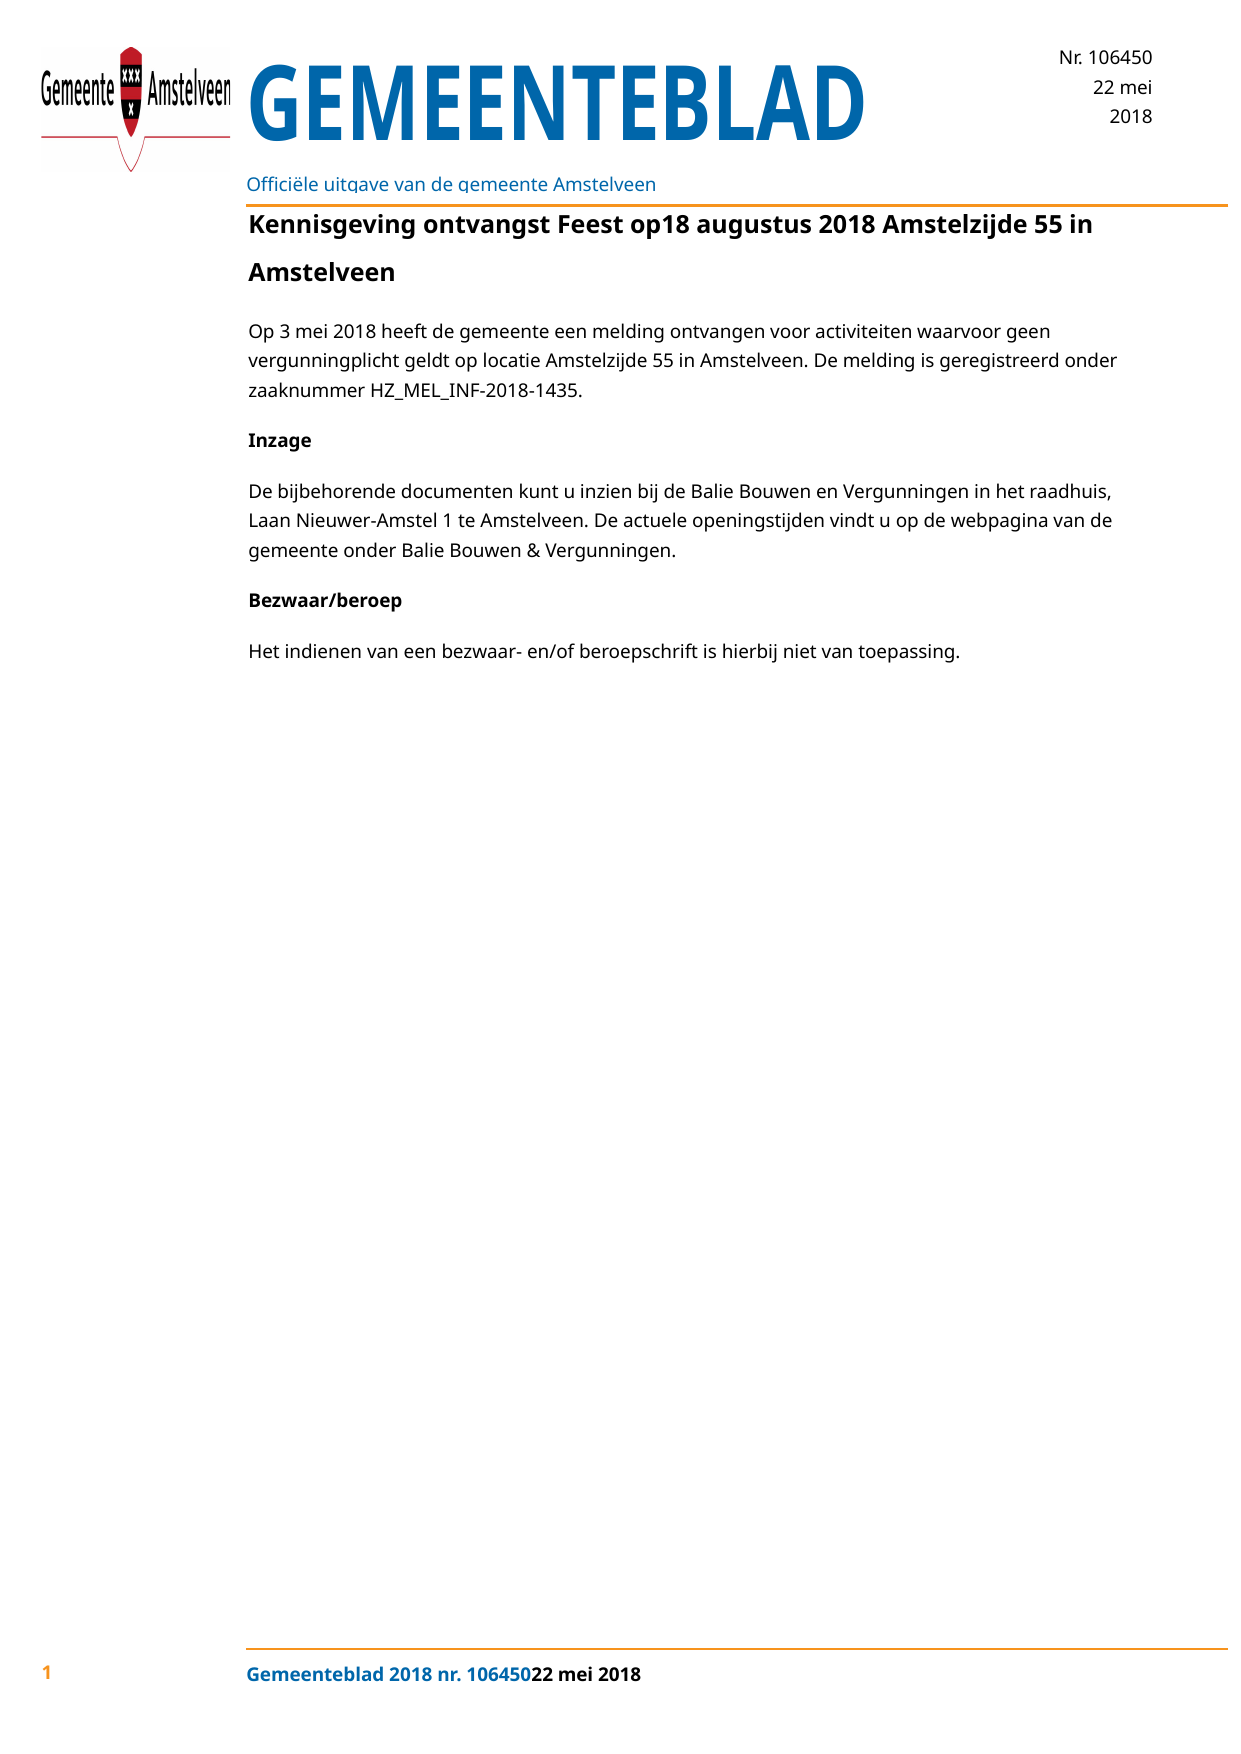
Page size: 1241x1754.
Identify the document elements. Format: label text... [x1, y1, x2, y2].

text De bijbehorende documenten kunt u inzien bij de Balie Bouwen en Vergunningen in het raadhuis, Laan Nieuwer-Amstel 1 te Amstelveen. De actuele openingstijden vindt u op de webpagina van de gemeente onder Balie Bouwen & Vergunningen. [248, 478, 1152, 563]
picture [41, 47, 231, 172]
text Kennisgeving ontvangst Feest op18 augustus 2018 Amstelzijde 55 in Amstelveen [248, 207, 1152, 288]
text Op 3 mei 2018 heeft de gemeente een melding ontvangen voor activiteiten waarvoor geen vergunningplicht geldt op locatie Amstelzijde 55 in Amstelveen. De melding is geregistreerd onder zaaknummer HZ_MEL_INF-2018-1435. [248, 318, 1152, 403]
text Bezwaar/beroep [248, 587, 1152, 613]
text Het indienen van een bezwaar- en/of beroepschrift is hierbij niet van toepassing. [248, 638, 1152, 664]
text Inzage [248, 427, 1152, 453]
